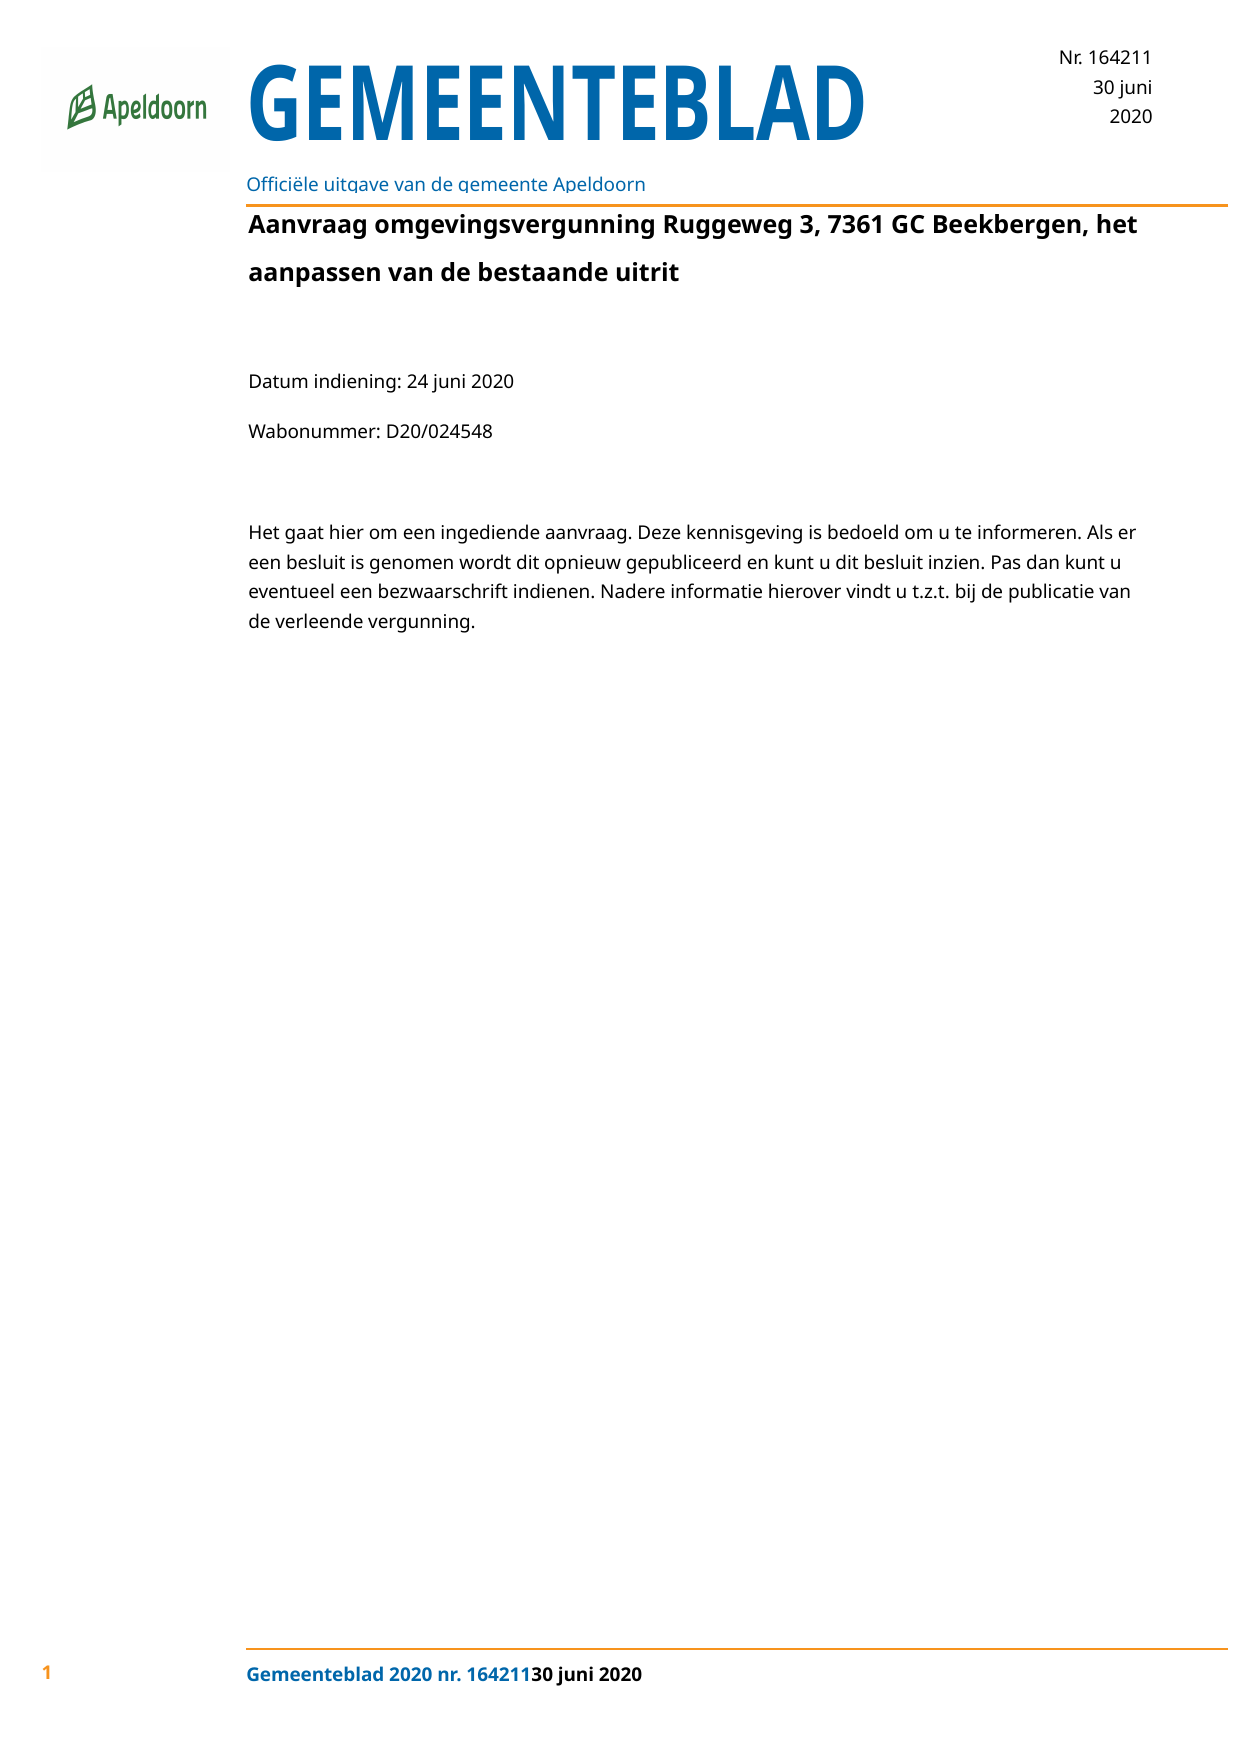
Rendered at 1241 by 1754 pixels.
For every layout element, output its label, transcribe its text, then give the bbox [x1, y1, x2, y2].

text Het gaat hier om een ingediende aanvraag. Deze kennisgeving is bedoeld om u te informeren. Als er een besluit is genomen wordt dit opnieuw gepubliceerd en kunt u dit besluit inzien. Pas dan kunt u eventueel een bezwaarschrift indienen. Nadere informatie hierover vindt u t.z.t. bij de publicatie van de verleende vergunning. [248, 519, 1152, 634]
text Wabonummer: D20/024548 [248, 419, 1152, 444]
text Aanvraag omgevingsvergunning Ruggeweg 3, 7361 GC Beekbergen, het aanpassen van de bestaande uitrit [248, 207, 1152, 288]
text Datum indiening: 24 juni 2020 [248, 368, 1152, 394]
picture [41, 47, 231, 172]
